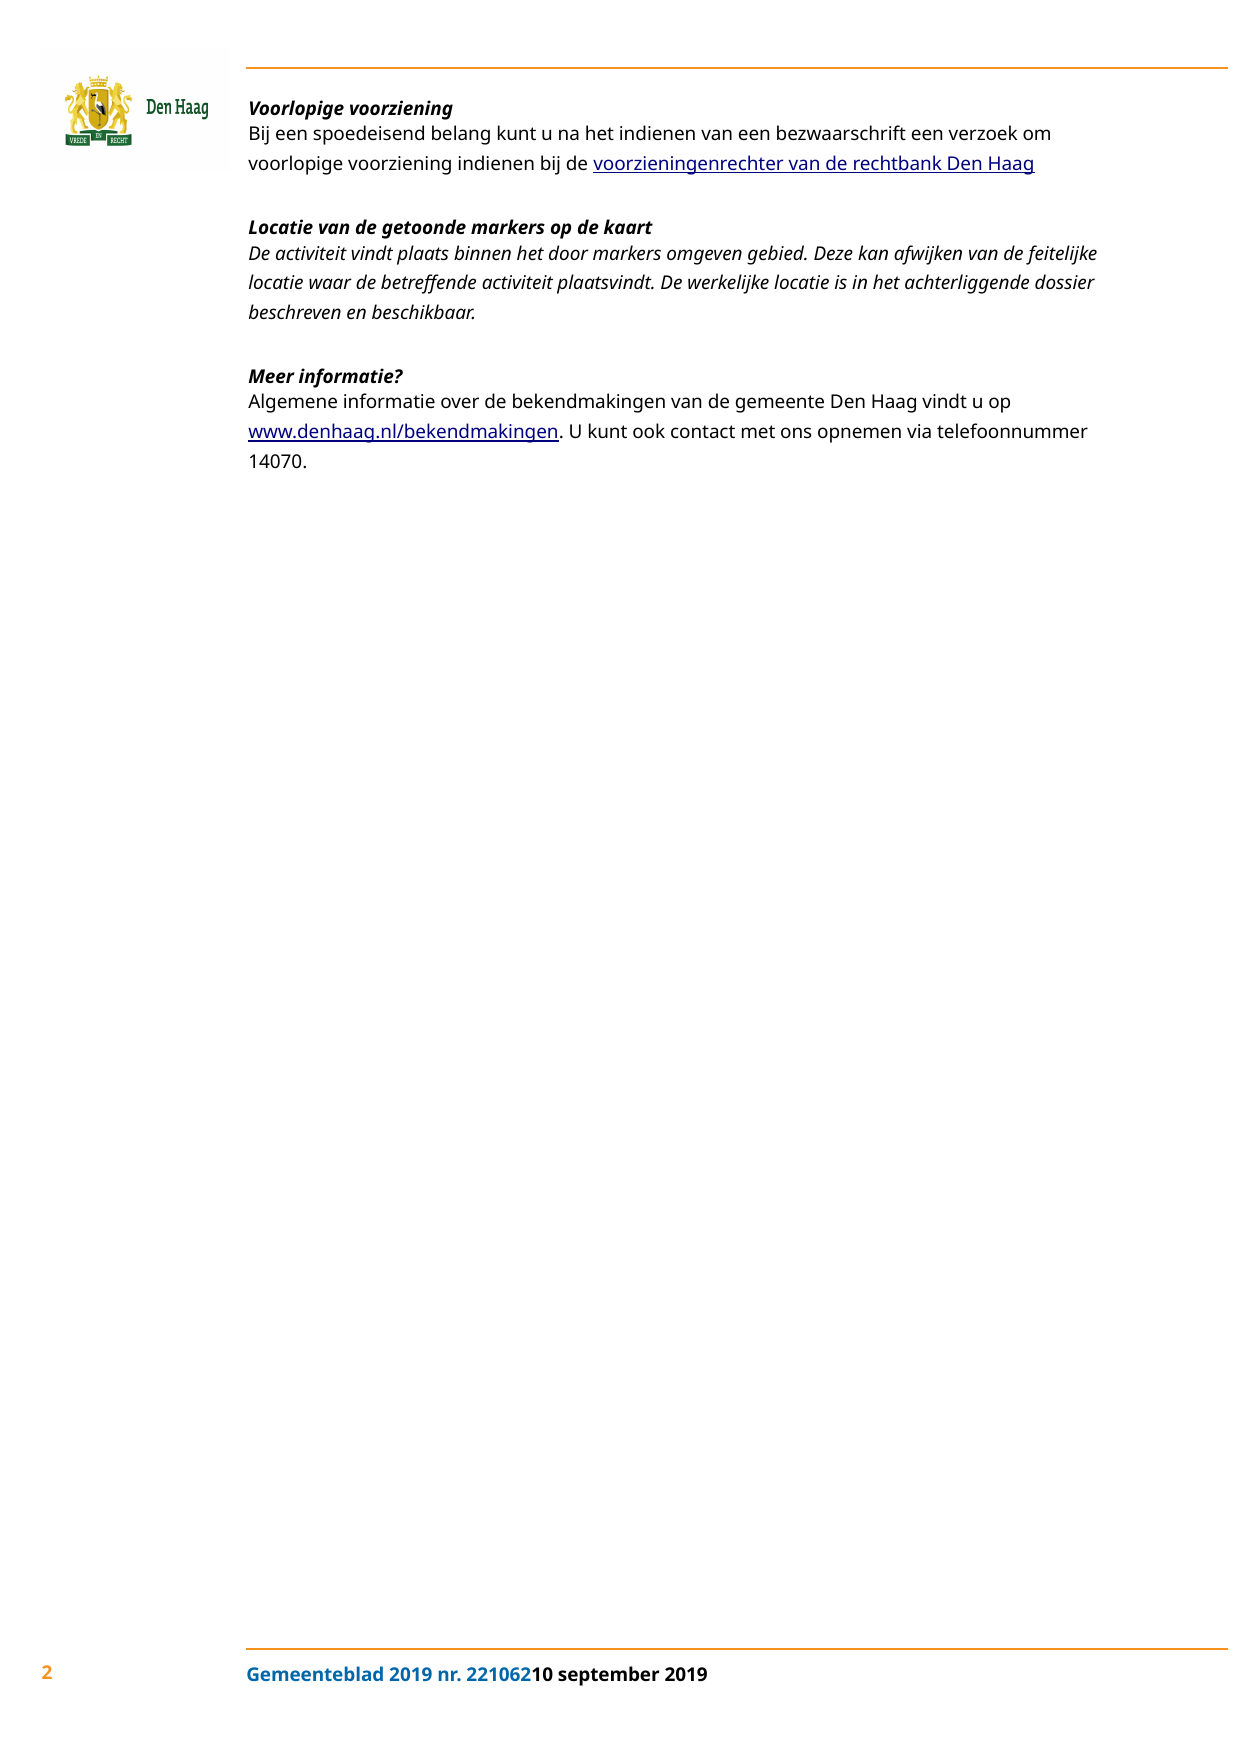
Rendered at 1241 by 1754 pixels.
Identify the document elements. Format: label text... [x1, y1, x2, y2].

text Bij een spoedeisend belang kunt u na het indienen van een bezwaarschrift een verzoek om voorlopige voorziening indienen bij de voorzieningenrechter van de rechtbank Den Haag [248, 121, 1152, 176]
text Voorlopige voorziening [248, 95, 1152, 121]
text De activiteit vindt plaats binnen het door markers omgeven gebied. Deze kan afwijken van de feitelijke locatie waar de betreffende activiteit plaatsvindt. De werkelijke locatie is in het achterliggende dossier beschreven en beschikbaar. [248, 240, 1152, 325]
picture [41, 47, 231, 172]
text Algemene informatie over de bekendmakingen van de gemeente Den Haag vindt u op www.denhaag.nl/bekendmakingen. U kunt ook contact met ons opnemen via telefoonnummer 14070. [248, 389, 1152, 473]
text Locatie van de getoonde markers op de kaart [248, 214, 1152, 240]
text Meer informatie? [248, 363, 1152, 389]
